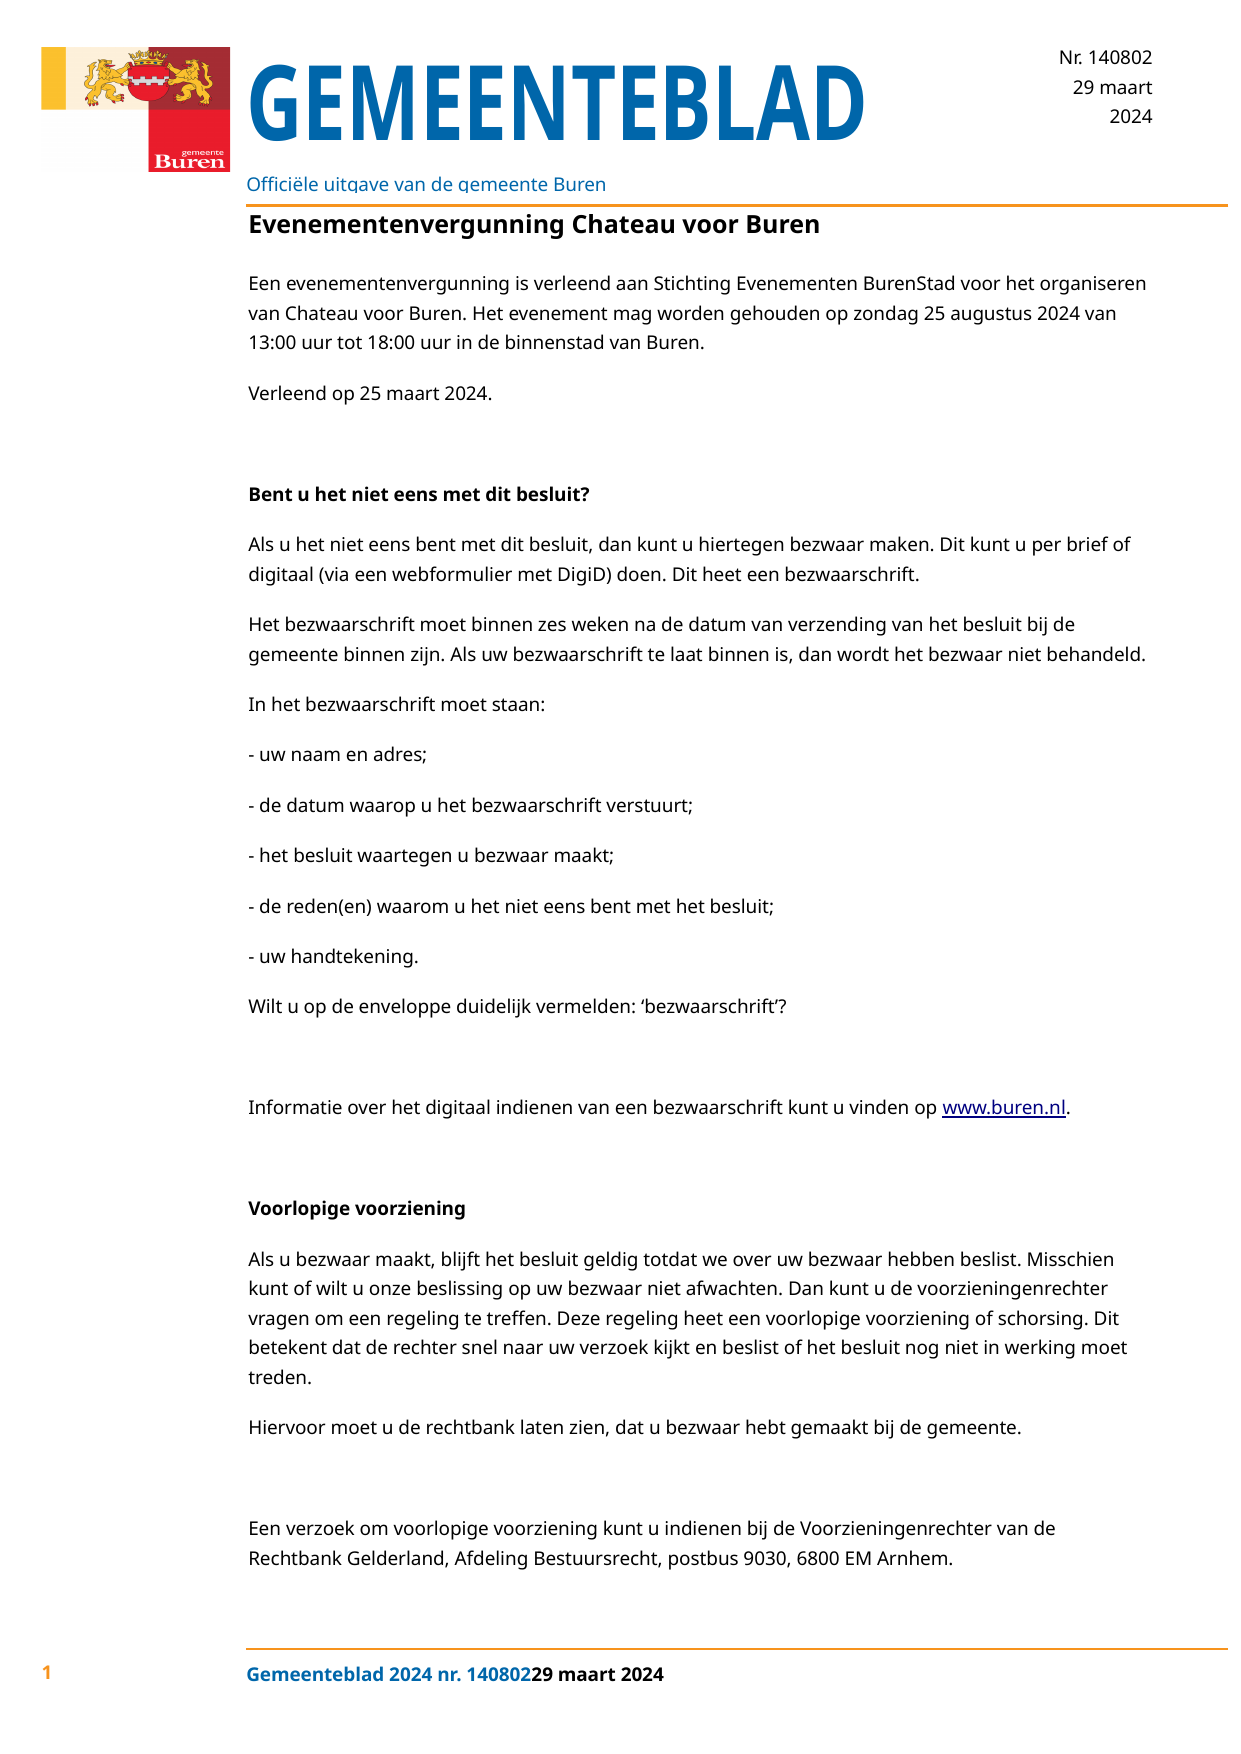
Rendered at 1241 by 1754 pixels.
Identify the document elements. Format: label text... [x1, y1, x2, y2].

text - het besluit waartegen u bezwaar maakt; [248, 842, 1152, 868]
text - uw handtekening. [248, 943, 1152, 969]
text Hiervoor moet u de rechtbank laten zien, dat u bezwaar hebt gemaakt bij de gemeente. [248, 1414, 1152, 1440]
text Als u bezwaar maakt, blijft het besluit geldig totdat we over uw bezwaar hebben beslist. Misschien kunt of wilt u onze beslissing op uw bezwaar niet afwachten. Dan kunt u de voorzieningenrechter vragen om een regeling te treffen. Deze regeling heet een voorlopige voorziening of schorsing. Dit betekent dat de rechter snel naar uw verzoek kijkt en beslist of het besluit nog niet in werking moet treden. [248, 1246, 1152, 1390]
text Als u het niet eens bent met dit besluit, dan kunt u hiertegen bezwaar maken. Dit kunt u per brief of digitaal (via een webformulier met DigiD) doen. Dit heet een bezwaarschrift. [248, 531, 1152, 586]
text - de reden(en) waarom u het niet eens bent met het besluit; [248, 893, 1152, 918]
text Wilt u op de enveloppe duidelijk vermelden: ‘bezwaarschrift’? [248, 994, 1152, 1019]
text Een verzoek om voorlopige voorziening kunt u indienen bij de Voorzieningenrechter van de Rechtbank Gelderland, Afdeling Bestuursrecht, postbus 9030, 6800 EM Arnhem. [248, 1515, 1152, 1571]
text Informatie over het digitaal indienen van een bezwaarschrift kunt u vinden op www.buren.nl. [248, 1094, 1152, 1120]
text Het bezwaarschrift moet binnen zes weken na de datum van verzending van het besluit bij de gemeente binnen zijn. Als uw bezwaarschrift te laat binnen is, dan wordt het bezwaar niet behandeld. [248, 611, 1152, 666]
text - de datum waarop u het bezwaarschrift verstuurt; [248, 792, 1152, 818]
text In het bezwaarschrift moet staan: [248, 691, 1152, 717]
text Een evenementenvergunning is verleend aan Stichting Evenementen BurenStad voor het organiseren van Chateau voor Buren. Het evenement mag worden gehouden op zondag 25 augustus 2024 van 13:00 uur tot 18:00 uur in de binnenstad van Buren. [248, 270, 1152, 355]
text Evenementenvergunning Chateau voor Buren [248, 207, 1152, 241]
text Bent u het niet eens met dit besluit? [248, 481, 1152, 506]
text - uw naam en adres; [248, 742, 1152, 767]
picture [41, 47, 231, 172]
text Voorlopige voorziening [248, 1195, 1152, 1221]
text Verleend op 25 maart 2024. [248, 380, 1152, 406]
